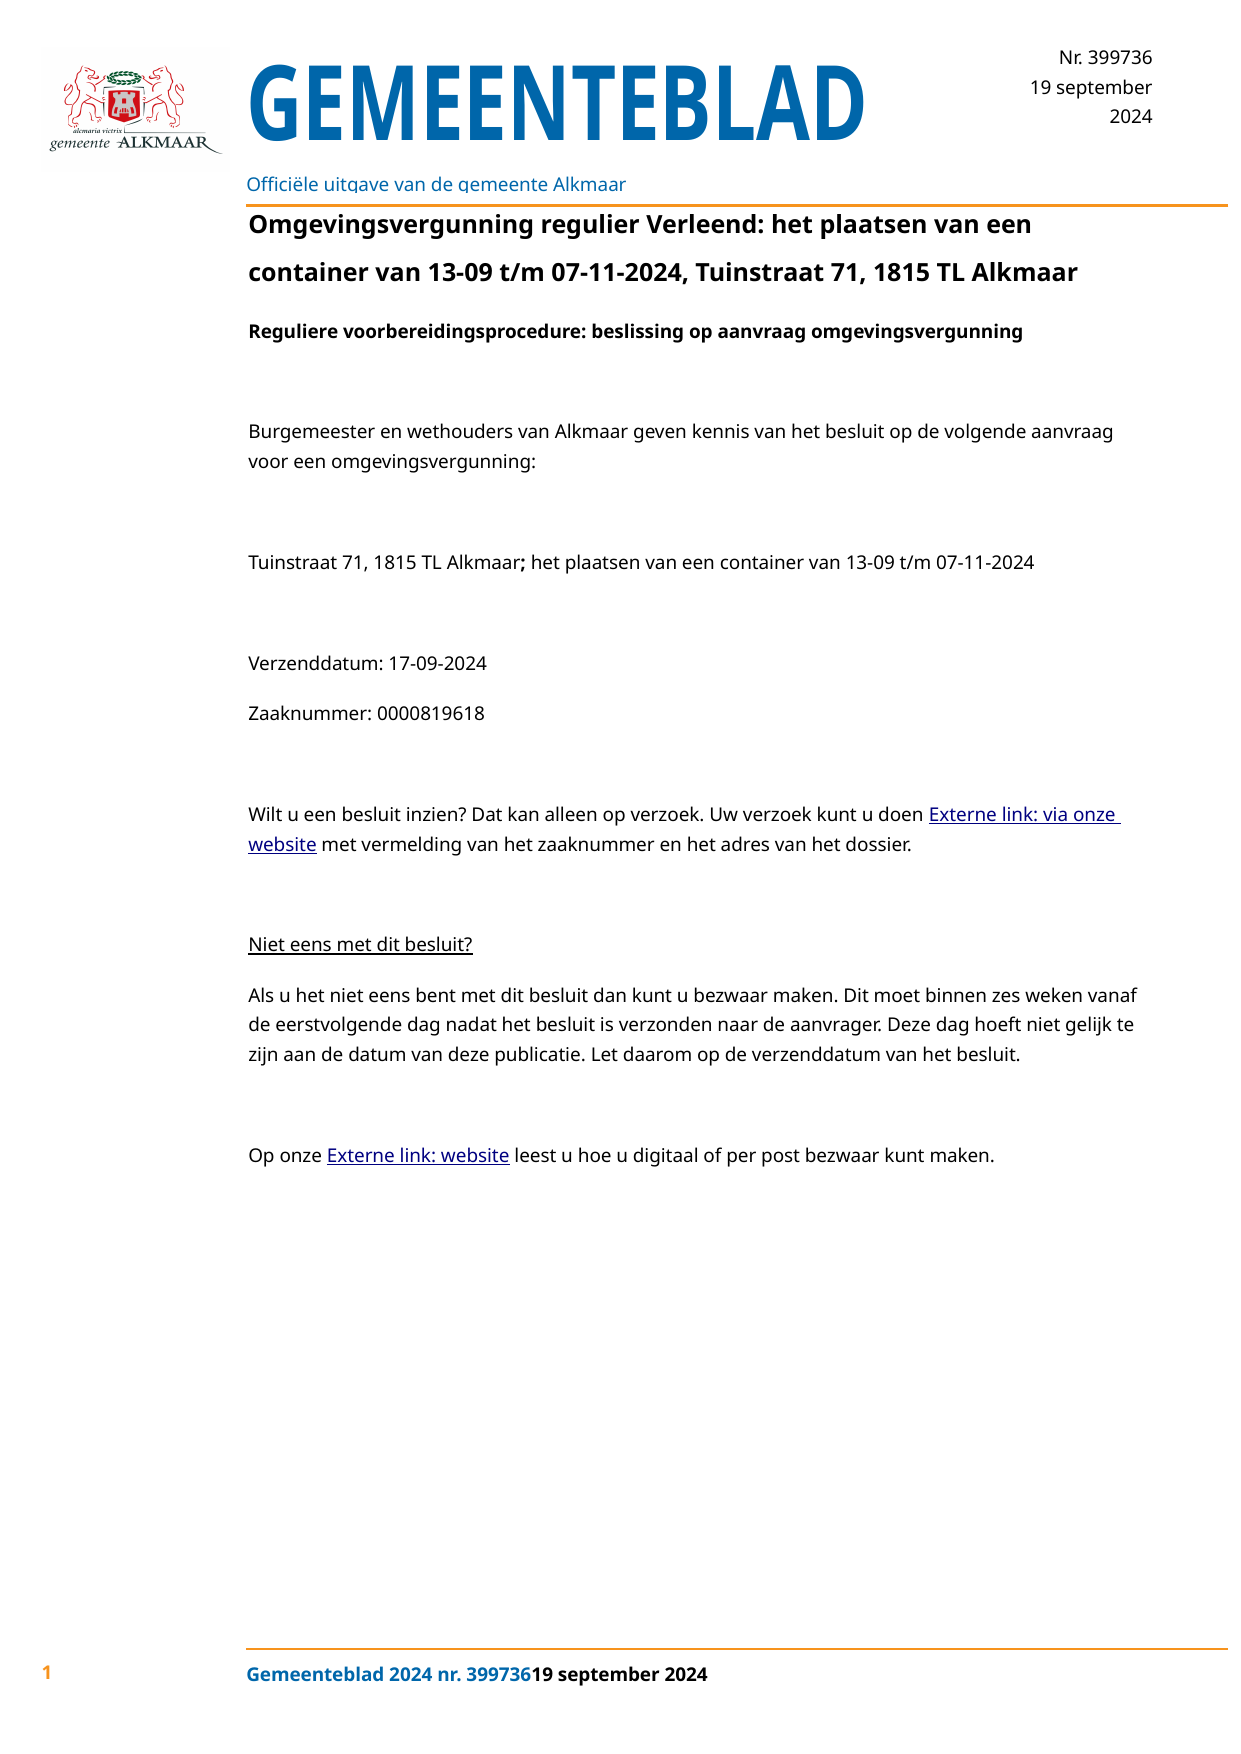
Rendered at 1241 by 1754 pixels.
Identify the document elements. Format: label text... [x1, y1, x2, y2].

text Zaaknummer: 0000819618 [248, 700, 1152, 726]
text Als u het niet eens bent met dit besluit dan kunt u bezwaar maken. Dit moet binnen zes weken vanaf de eerstvolgende dag nadat het besluit is verzonden naar de aanvrager. Deze dag hoeft niet gelijk te zijn aan de datum van deze publicatie. Let daarom op de verzenddatum van het besluit. [248, 982, 1152, 1067]
text Niet eens met dit besluit? [248, 932, 1152, 957]
text Burgemeester en wethouders van Alkmaar geven kennis van het besluit op de volgende aanvraag voor een omgevingsvergunning: [248, 419, 1152, 474]
picture [41, 47, 231, 172]
text Wilt u een besluit inzien? Dat kan alleen op verzoek. Uw verzoek kunt u doen Externe link: via onze website met vermelding van het zaaknummer en het adres van het dossier. [248, 801, 1152, 857]
text Omgevingsvergunning regulier Verleend: het plaatsen van een container van 13-09 t/m 07-11-2024, Tuinstraat 71, 1815 TL Alkmaar [248, 207, 1152, 288]
text Reguliere voorbereidingsprocedure: beslissing op aanvraag omgevingsvergunning [248, 318, 1152, 344]
text Verzenddatum: 17-09-2024 [248, 650, 1152, 676]
text Tuinstraat 71, 1815 TL Alkmaar; het plaatsen van een container van 13-09 t/m 07-11-2024 [248, 549, 1152, 575]
text Op onze Externe link: website leest u hoe u digitaal of per post bezwaar kunt maken. [248, 1142, 1152, 1168]
